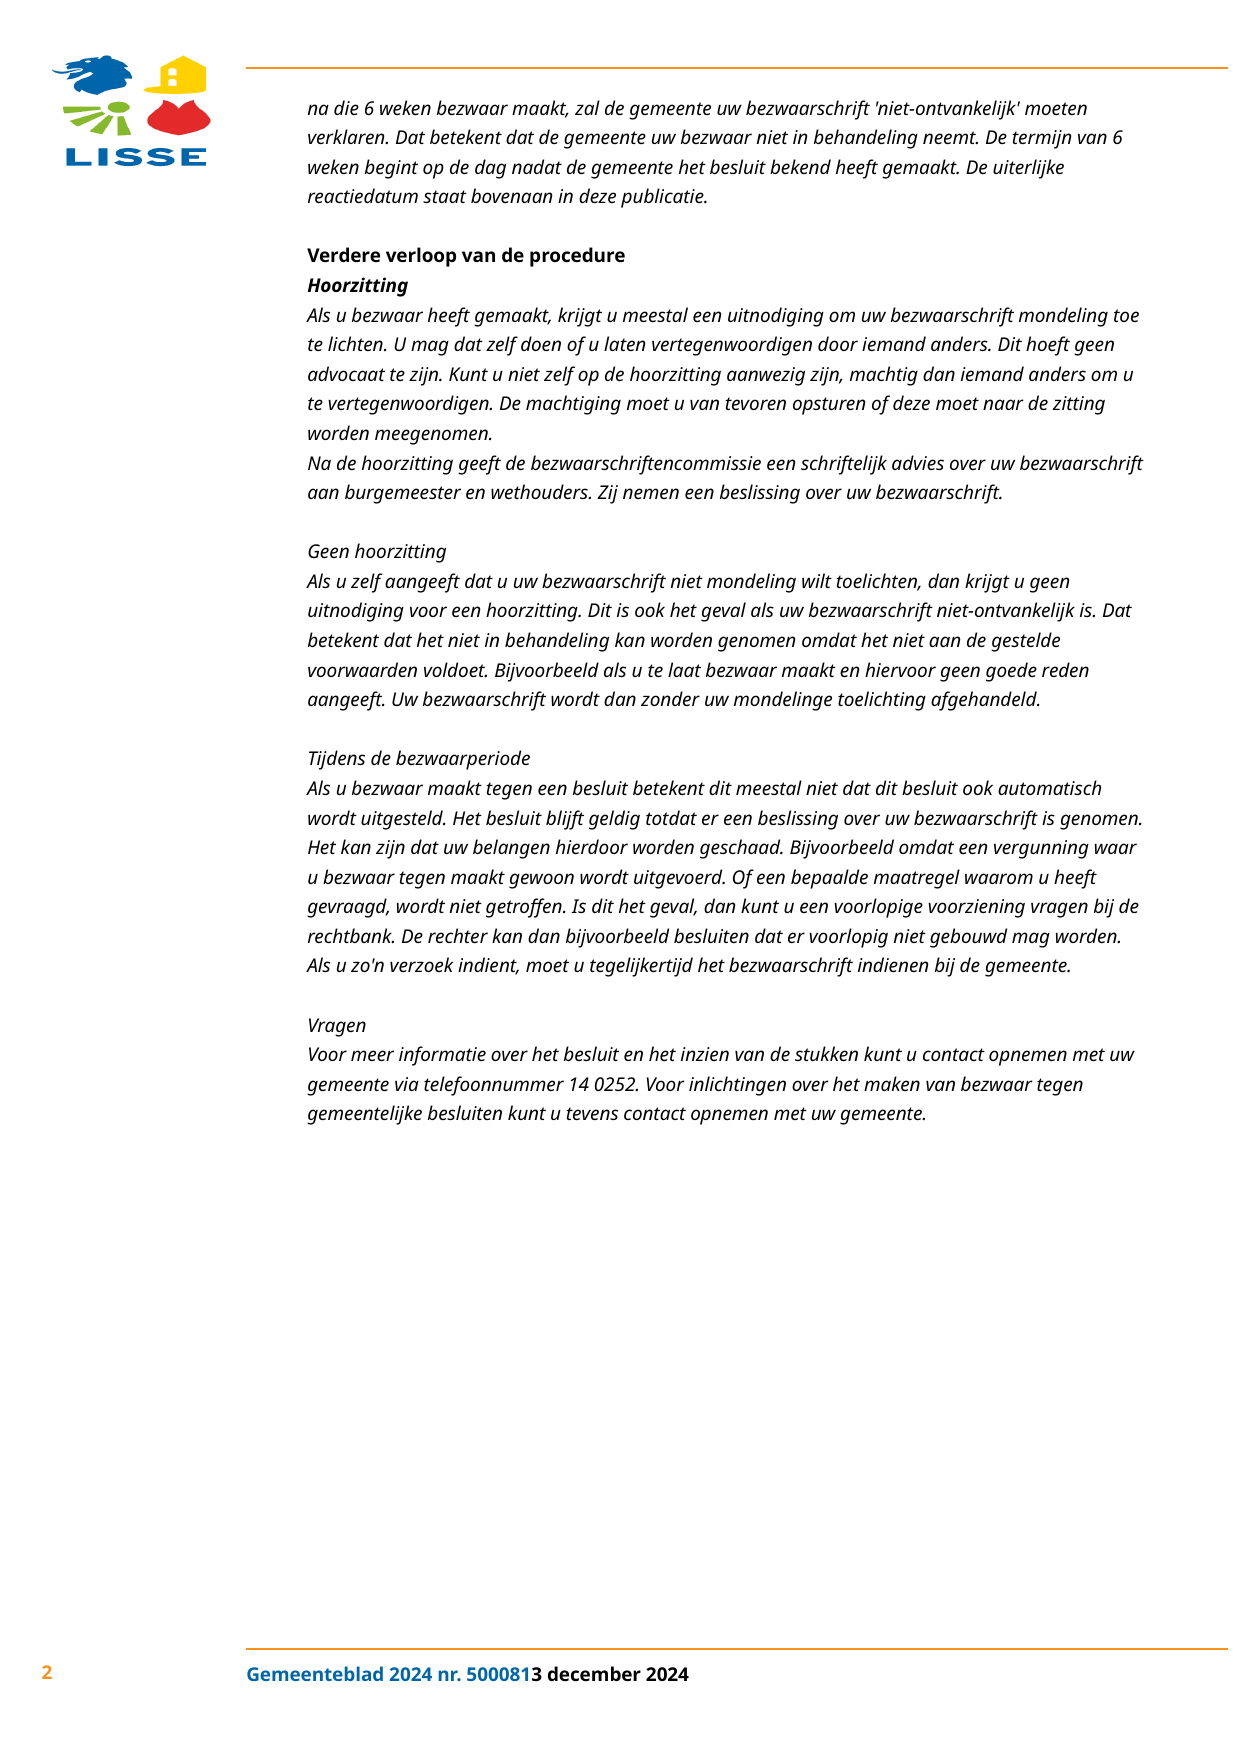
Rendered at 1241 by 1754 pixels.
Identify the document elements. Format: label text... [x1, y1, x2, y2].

list Verdere verloop van de procedure [248, 243, 1152, 268]
list Vragen [248, 1012, 1152, 1038]
list Na de hoorzitting geeft de bezwaarschriftencommissie een schriftelijk advies over uw bezwaarschrift aan burgemeester en wethouders. Zij nemen een beslissing over uw bezwaarschrift. [248, 450, 1152, 505]
list Als u bezwaar heeft gemaakt, krijgt u meestal een uitnodiging om uw bezwaarschrift mondeling toe te lichten. U mag dat zelf doen of u laten vertegenwoordigen door iemand anders. Dit hoeft geen advocaat te zijn. Kunt u niet zelf op de hoorzitting aanwezig zijn, machtig dan iemand anders om u te vertegenwoordigen. De machtiging moet u van tevoren opsturen of deze moet naar de zitting worden meegenomen. [248, 302, 1152, 446]
list na die 6 weken bezwaar maakt, zal de gemeente uw bezwaarschrift 'niet-ontvankelijk' moeten verklaren. Dat betekent dat de gemeente uw bezwaar niet in behandeling neemt. De termijn van 6 weken begint op de dag nadat de gemeente het besluit bekend heeft gemaakt. De uiterlijke reactiedatum staat bovenaan in deze publicatie. [248, 95, 1152, 209]
picture [41, 47, 231, 172]
list Als u bezwaar maakt tegen een besluit betekent dit meestal niet dat dit besluit ook automatisch wordt uitgesteld. Het besluit blijft geldig totdat er een beslissing over uw bezwaarschrift is genomen. Het kan zijn dat uw belangen hierdoor worden geschaad. Bijvoorbeeld omdat een vergunning waar u bezwaar tegen maakt gewoon wordt uitgevoerd. Of een bepaalde maatregel waarom u heeft gevraagd, wordt niet getroffen. Is dit het geval, dan kunt u een voorlopige voorziening vragen bij de rechtbank. De rechter kan dan bijvoorbeeld besluiten dat er voorlopig niet gebouwd mag worden. Als u zo'n verzoek indient, moet u tegelijkertijd het bezwaarschrift indienen bij de gemeente. [248, 775, 1152, 978]
list Hoorzitting [248, 272, 1152, 298]
list Geen hoorzitting [248, 538, 1152, 564]
list Als u zelf aangeeft dat u uw bezwaarschrift niet mondeling wilt toelichten, dan krijgt u geen uitnodiging voor een hoorzitting. Dit is ook het geval als uw bezwaarschrift niet-ontvankelijk is. Dat betekent dat het niet in behandeling kan worden genomen omdat het niet aan de gestelde voorwaarden voldoet. Bijvoorbeeld als u te laat bezwaar maakt en hiervoor geen goede reden aangeeft. Uw bezwaarschrift wordt dan zonder uw mondelinge toelichting afgehandeld. [248, 568, 1152, 712]
list Voor meer informatie over het besluit en het inzien van de stukken kunt u contact opnemen met uw gemeente via telefoonnummer 14 0252. Voor inlichtingen over het maken van bezwaar tegen gemeentelijke besluiten kunt u tevens contact opnemen met uw gemeente. [248, 1041, 1152, 1126]
list Tijdens de bezwaarperiode [248, 746, 1152, 771]
